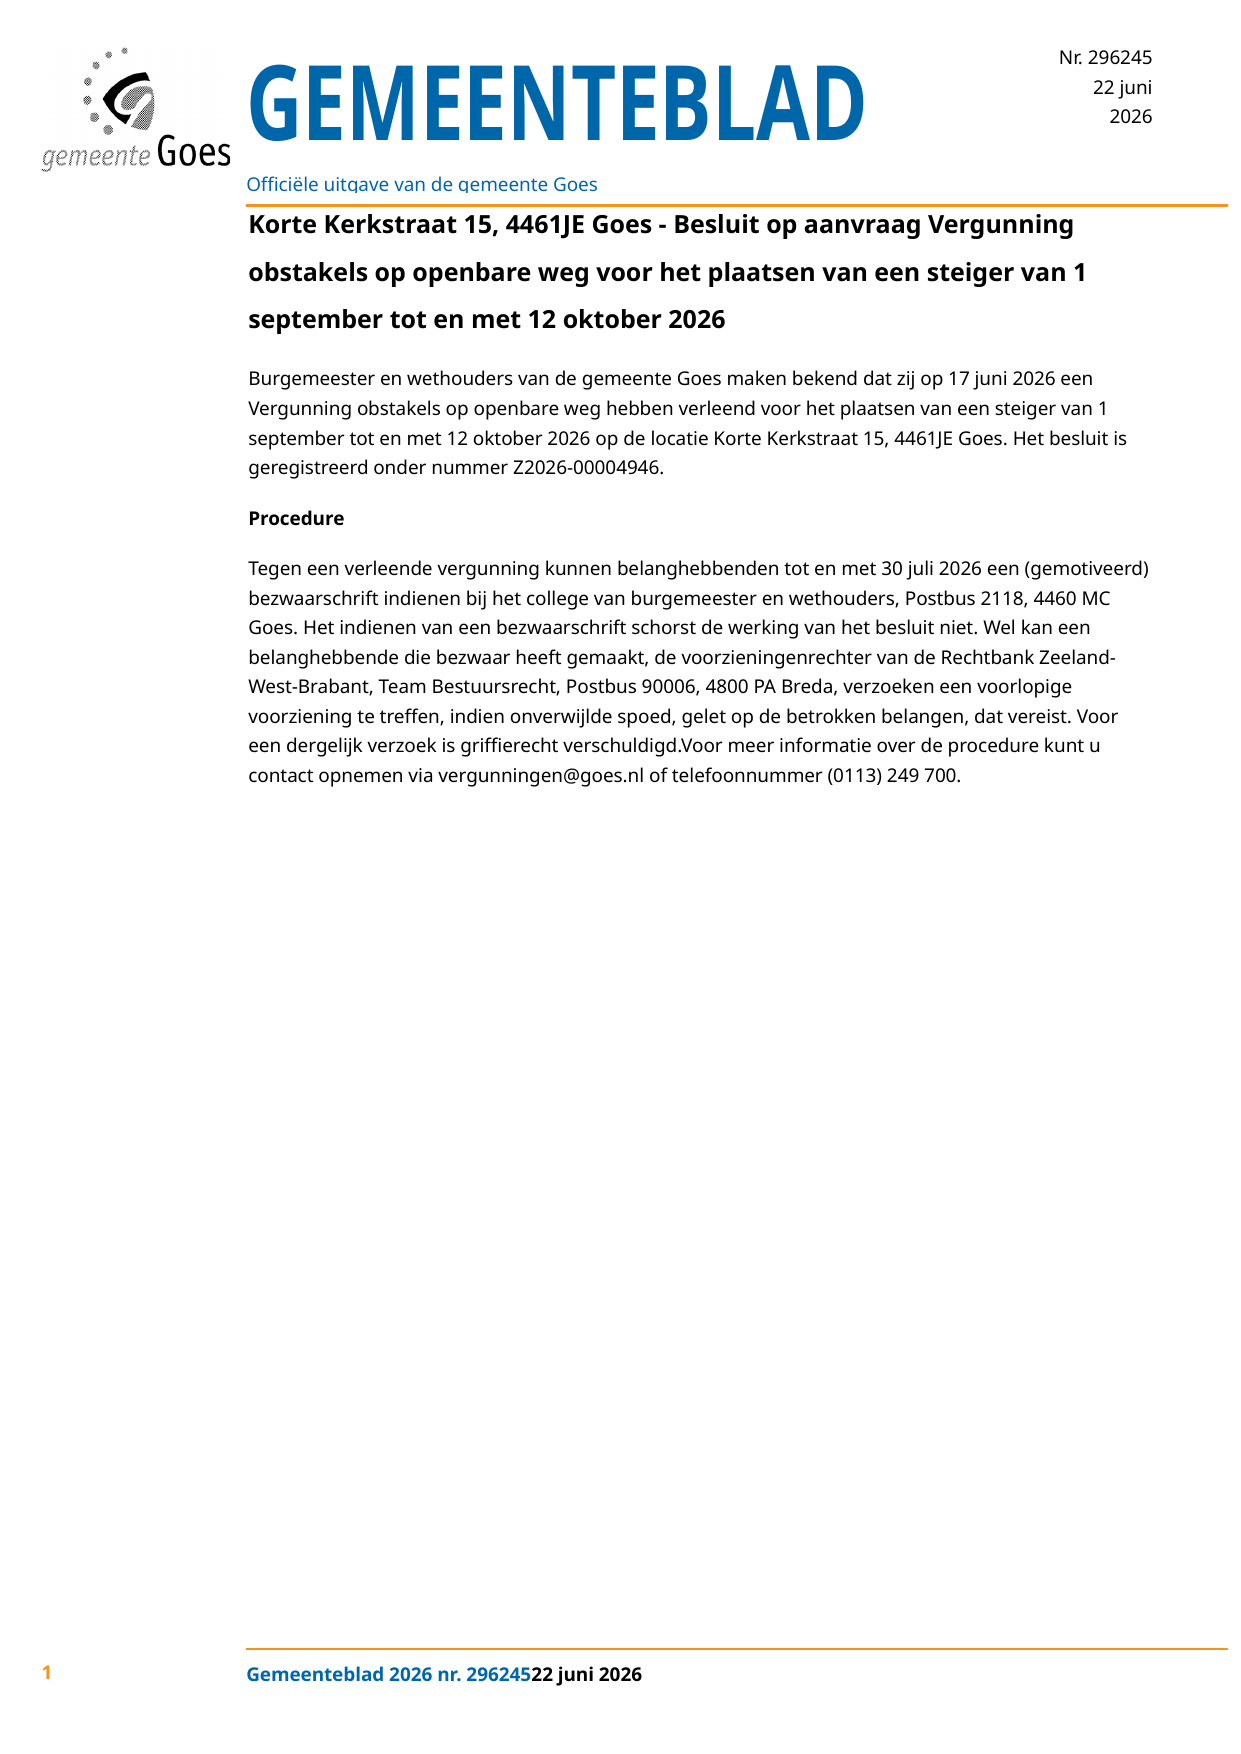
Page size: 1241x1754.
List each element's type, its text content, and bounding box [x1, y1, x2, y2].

picture [41, 47, 231, 172]
text Procedure [248, 505, 1152, 530]
text Korte Kerkstraat 15, 4461JE Goes - Besluit op aanvraag Vergunning obstakels op openbare weg voor het plaatsen van een steiger van 1 september tot en met 12 oktober 2026 [248, 207, 1152, 336]
text Burgemeester en wethouders van de gemeente Goes maken bekend dat zij op 17 juni 2026 een Vergunning obstakels op openbare weg hebben verleend voor het plaatsen van een steiger van 1 september tot en met 12 oktober 2026 op de locatie Korte Kerkstraat 15, 4461JE Goes. Het besluit is geregistreerd onder nummer Z2026-00004946. [248, 366, 1152, 480]
text Tegen een verleende vergunning kunnen belanghebbenden tot en met 30 juli 2026 een (gemotiveerd) bezwaarschrift indienen bij het college van burgemeester en wethouders, Postbus 2118, 4460 MC Goes. Het indienen van een bezwaarschrift schorst de werking van het besluit niet. Wel kan een belanghebbende die bezwaar heeft gemaakt, de voorzieningenrechter van de Rechtbank Zeeland-West-Brabant, Team Bestuursrecht, Postbus 90006, 4800 PA Breda, verzoeken een voorlopige voorziening te treffen, indien onverwijlde spoed, gelet op de betrokken belangen, dat vereist. Voor een dergelijk verzoek is griffierecht verschuldigd.Voor meer informatie over de procedure kunt u contact opnemen via vergunningen@goes.nl of telefoonnummer (0113) 249 700. [248, 555, 1152, 788]
